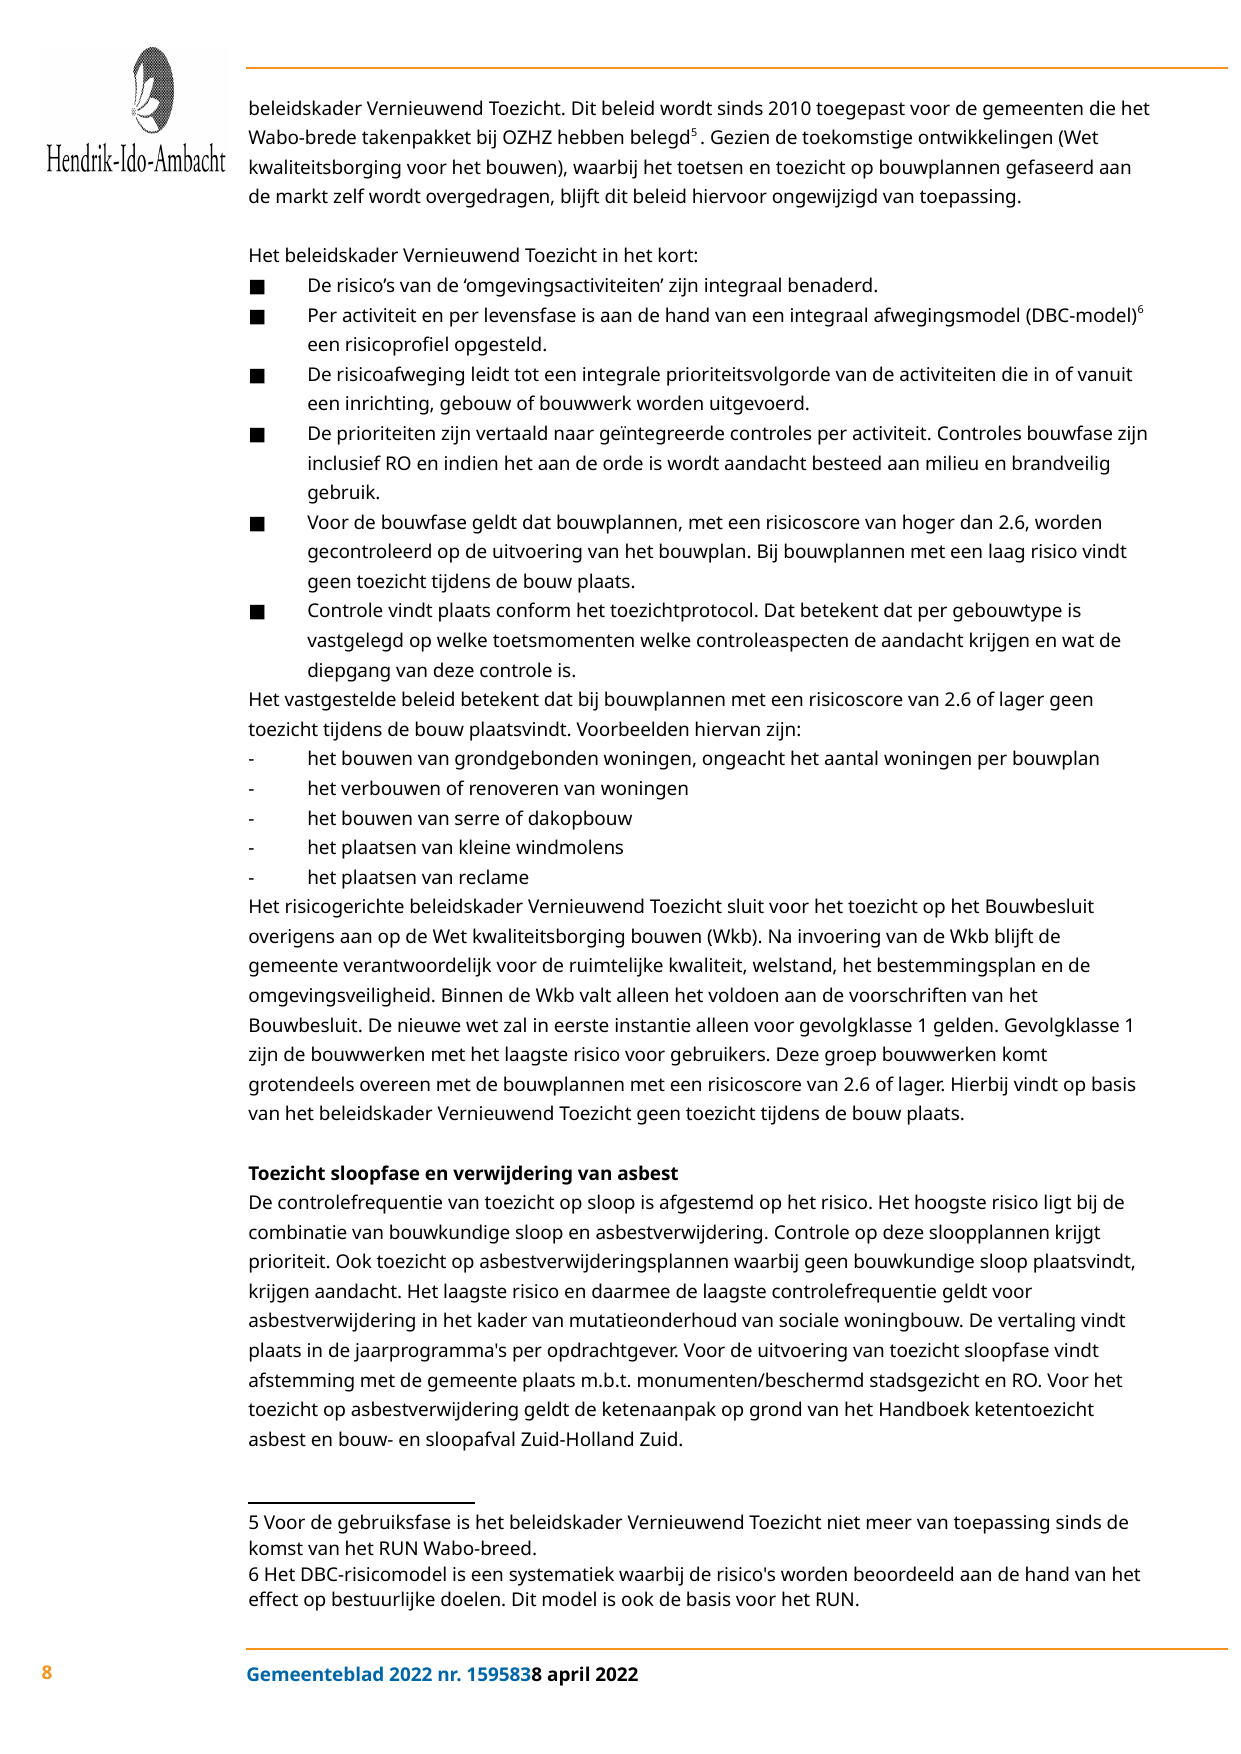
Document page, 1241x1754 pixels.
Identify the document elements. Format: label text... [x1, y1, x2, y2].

picture [41, 47, 231, 172]
text Toezicht sloopfase en verwijdering van asbest [248, 1160, 1152, 1186]
text Het vastgestelde beleid betekent dat bij bouwplannen met een risicoscore van 2.6 of lager geen toezicht tijdens de bouw plaatsvindt. Voorbeelden hiervan zijn: [248, 686, 1152, 742]
text De controlefrequentie van toezicht op sloop is afgestemd op het risico. Het hoogste risico ligt bij de combinatie van bouwkundige sloop en asbestverwijdering. Controle op deze sloopplannen krijgt prioriteit. Ook toezicht op asbestverwijderingsplannen waarbij geen bouwkundige sloop plaatsvindt, krijgen aandacht. Het laagste risico en daarmee de laagste controlefrequentie geldt voor asbestverwijdering in het kader van mutatieonderhoud van sociale woningbouw. De vertaling vindt plaats in de jaarprogramma's per opdrachtgever. Voor de uitvoering van toezicht sloopfase vindt afstemming met de gemeente plaats m.b.t. monumenten/beschermd stadsgezicht en RO. Voor het toezicht op asbestverwijdering geldt de ketenaanpak op grond van het Handboek ketentoezicht asbest en bouw- en sloopafval Zuid-Holland Zuid. [248, 1189, 1152, 1452]
list het plaatsen van reclame [248, 864, 1152, 890]
list Controle vindt plaats conform het toezichtprotocol. Dat betekent dat per gebouwtype is vastgelegd op welke toetsmomenten welke controleaspecten de aandacht krijgen en wat de diepgang van deze controle is. [248, 598, 1152, 683]
list Per activiteit en per levensfase is aan de hand van een integraal afwegingsmodel (DBC-model) een risicoprofiel opgesteld. [248, 302, 1152, 357]
list het bouwen van grondgebonden woningen, ongeacht het aantal woningen per bouwplan [248, 746, 1152, 771]
list het bouwen van serre of dakopbouw [248, 805, 1152, 831]
text beleidskader Vernieuwend Toezicht. Dit beleid wordt sinds 2010 toegepast voor de gemeenten die het Wabo-brede takenpakket bij OZHZ hebben belegd. Gezien de toekomstige ontwikkelingen (Wet kwaliteitsborging voor het bouwen), waarbij het toetsen en toezicht op bouwplannen gefaseerd aan de markt zelf wordt overgedragen, blijft dit beleid hiervoor ongewijzigd van toepassing. [248, 95, 1152, 209]
list het plaatsen van kleine windmolens [248, 834, 1152, 860]
list Het DBC-risicomodel is een systematiek waarbij de risico's worden beoordeeld aan de hand van het effect op bestuurlijke doelen. Dit model is ook de basis voor het RUN. [248, 1561, 1152, 1612]
text Het beleidskader Vernieuwend Toezicht in het kort: [248, 243, 1152, 268]
text Het risicogerichte beleidskader Vernieuwend Toezicht sluit voor het toezicht op het Bouwbesluit overigens aan op de Wet kwaliteitsborging bouwen (Wkb). Na invoering van de Wkb blijft de gemeente verantwoordelijk voor de ruimtelijke kwaliteit, welstand, het bestemmingsplan en de omgevingsveiligheid. Binnen de Wkb valt alleen het voldoen aan de voorschriften van het Bouwbesluit. De nieuwe wet zal in eerste instantie alleen voor gevolgklasse 1 gelden. Gevolgklasse 1 zijn de bouwwerken met het laagste risico voor gebruikers. Deze groep bouwwerken komt grotendeels overeen met de bouwplannen met een risicoscore van 2.6 of lager. Hierbij vindt op basis van het beleidskader Vernieuwend Toezicht geen toezicht tijdens de bouw plaats. [248, 893, 1152, 1126]
list De risicoafweging leidt tot een integrale prioriteitsvolgorde van de activiteiten die in of vanuit een inrichting, gebouw of bouwwerk worden uitgevoerd. [248, 361, 1152, 416]
text Voor de gebruiksfase is het beleidskader Vernieuwend Toezicht niet meer van toepassing sinds de komst van het RUN Wabo-breed. [248, 1509, 1152, 1561]
list De risico’s van de ‘omgevingsactiviteiten’ zijn integraal benaderd. [248, 272, 1152, 298]
list De prioriteiten zijn vertaald naar geïntegreerde controles per activiteit. Controles bouwfase zijn inclusief RO en indien het aan de orde is wordt aandacht besteed aan milieu en brandveilig gebruik. [248, 420, 1152, 505]
list het verbouwen of renoveren van woningen [248, 775, 1152, 801]
list Voor de bouwfase geldt dat bouwplannen, met een risicoscore van hoger dan 2.6, worden gecontroleerd op de uitvoering van het bouwplan. Bij bouwplannen met een laag risico vindt geen toezicht tijdens de bouw plaats. [248, 509, 1152, 594]
